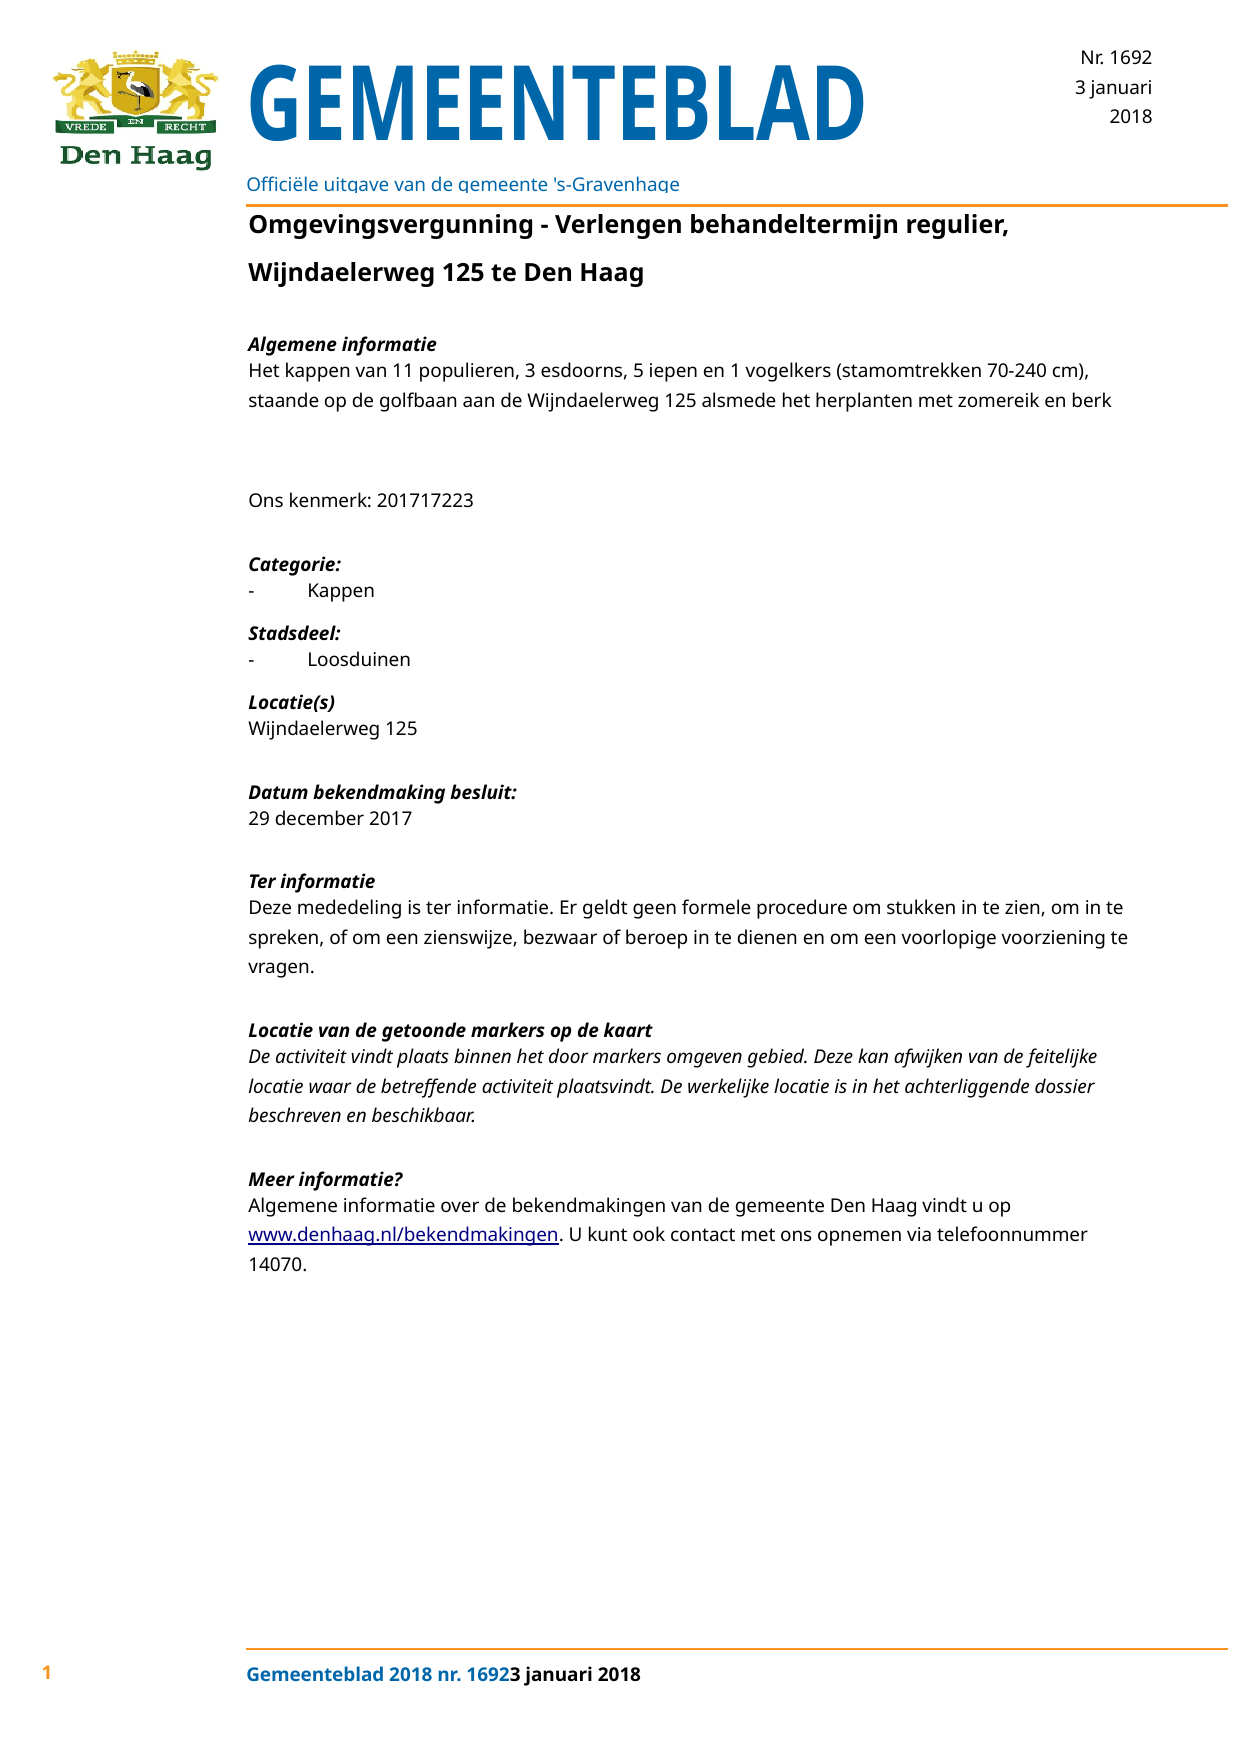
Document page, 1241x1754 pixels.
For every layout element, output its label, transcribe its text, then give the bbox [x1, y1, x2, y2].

text Deze mededeling is ter informatie. Er geldt geen formele procedure om stukken in te zien, om in te spreken, of om een zienswijze, bezwaar of beroep in te dienen en om een voorlopige voorziening te vragen. [248, 894, 1152, 979]
text Wijndaelerweg 125 [248, 715, 1152, 741]
text Datum bekendmaking besluit: [248, 779, 1152, 805]
list Kappen [248, 577, 1152, 603]
list Loosduinen [248, 646, 1152, 672]
text Stadsdeel: [248, 620, 1152, 646]
text Algemene informatie over de bekendmakingen van de gemeente Den Haag vindt u op www.denhaag.nl/bekendmakingen. U kunt ook contact met ons opnemen via telefoonnummer 14070. [248, 1192, 1152, 1277]
picture [41, 47, 231, 172]
text Locatie van de getoonde markers op de kaart [248, 1017, 1152, 1043]
text Het kappen van 11 populieren, 3 esdoorns, 5 iepen en 1 vogelkers (stamomtrekken 70-240 cm), staande op de golfbaan aan de Wijndaelerweg 125 alsmede het herplanten met zomereik en berk [248, 357, 1152, 412]
text De activiteit vindt plaats binnen het door markers omgeven gebied. Deze kan afwijken van de feitelijke locatie waar de betreffende activiteit plaatsvindt. De werkelijke locatie is in het achterliggende dossier beschreven en beschikbaar. [248, 1043, 1152, 1128]
text Ons kenmerk: 201717223 [248, 488, 1152, 513]
text Meer informatie? [248, 1166, 1152, 1192]
text Locatie(s) [248, 689, 1152, 715]
text Ter informatie [248, 869, 1152, 894]
text Omgevingsvergunning - Verlengen behandeltermijn regulier, Wijndaelerweg 125 te Den Haag [248, 207, 1152, 288]
text 29 december 2017 [248, 805, 1152, 830]
text Categorie: [248, 552, 1152, 577]
text Algemene informatie [248, 331, 1152, 357]
